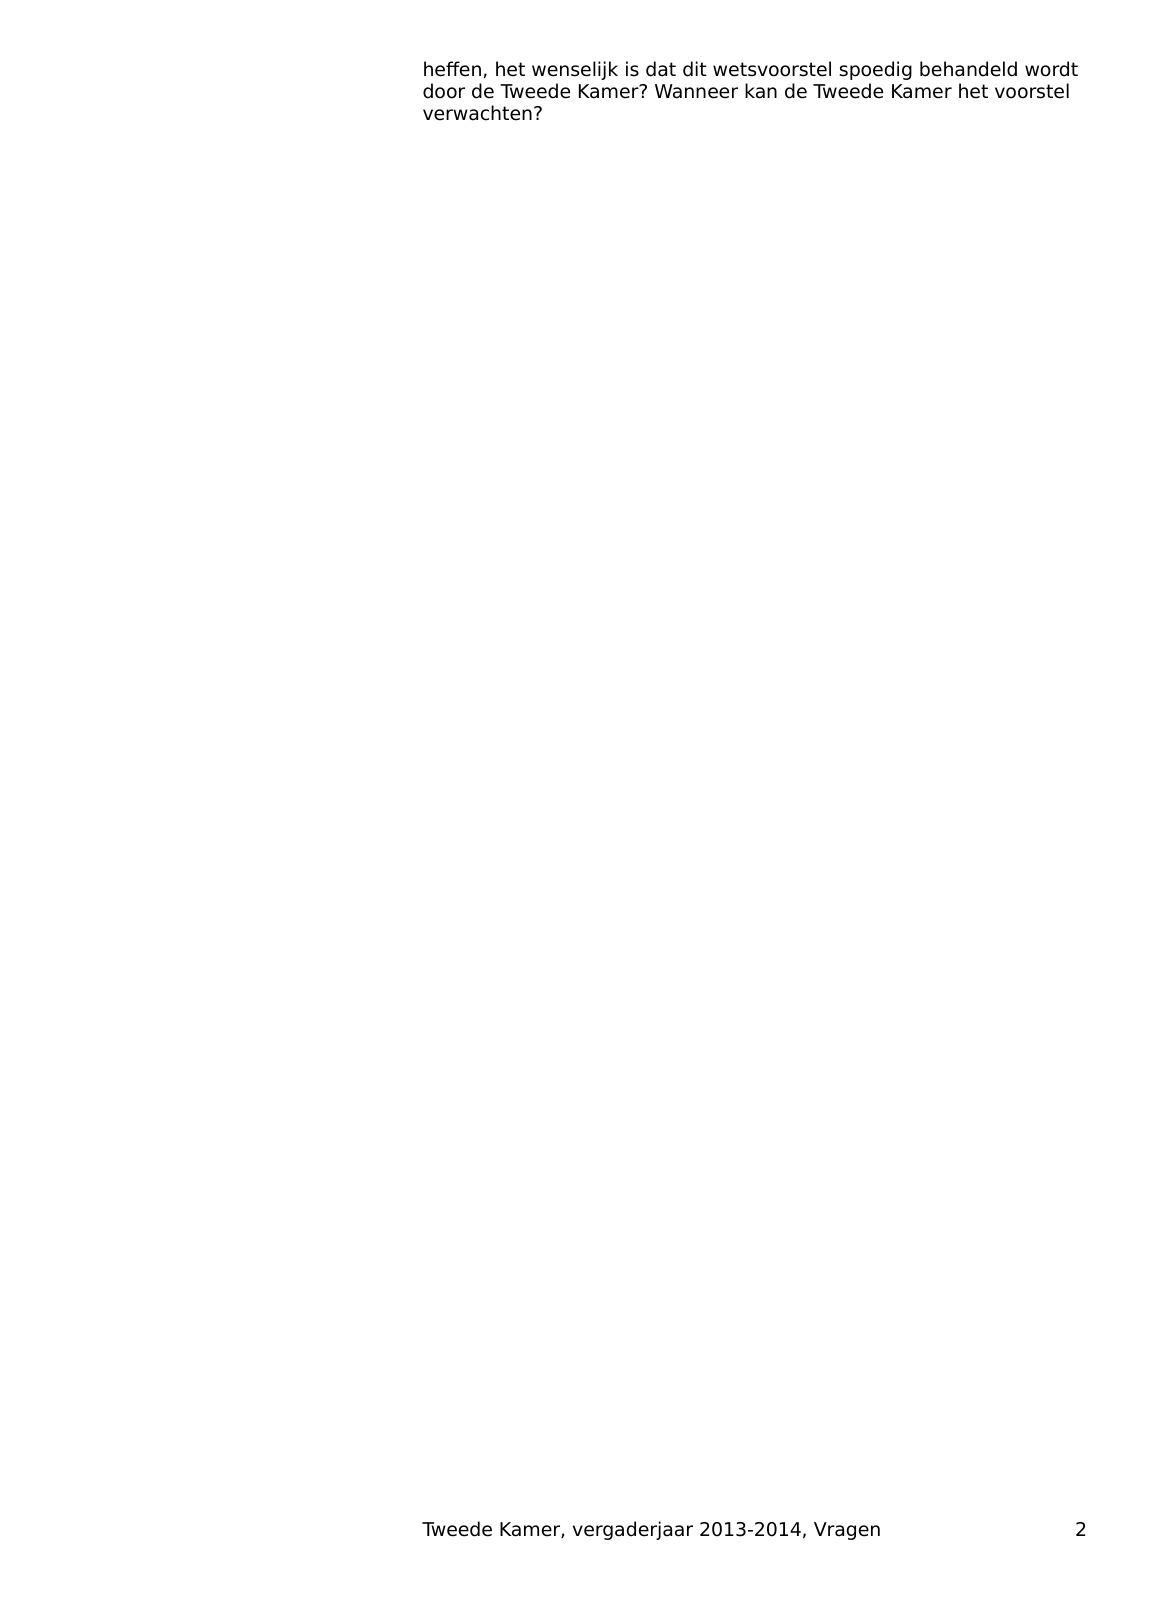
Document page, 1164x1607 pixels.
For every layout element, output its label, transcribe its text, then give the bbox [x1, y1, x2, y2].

text heffen, het wenselijk is dat dit wetsvoorstel spoedig behandeld wordt door de Tweede Kamer? Wanneer kan de Tweede Kamer het voorstel verwachten? [422, 59, 1087, 125]
